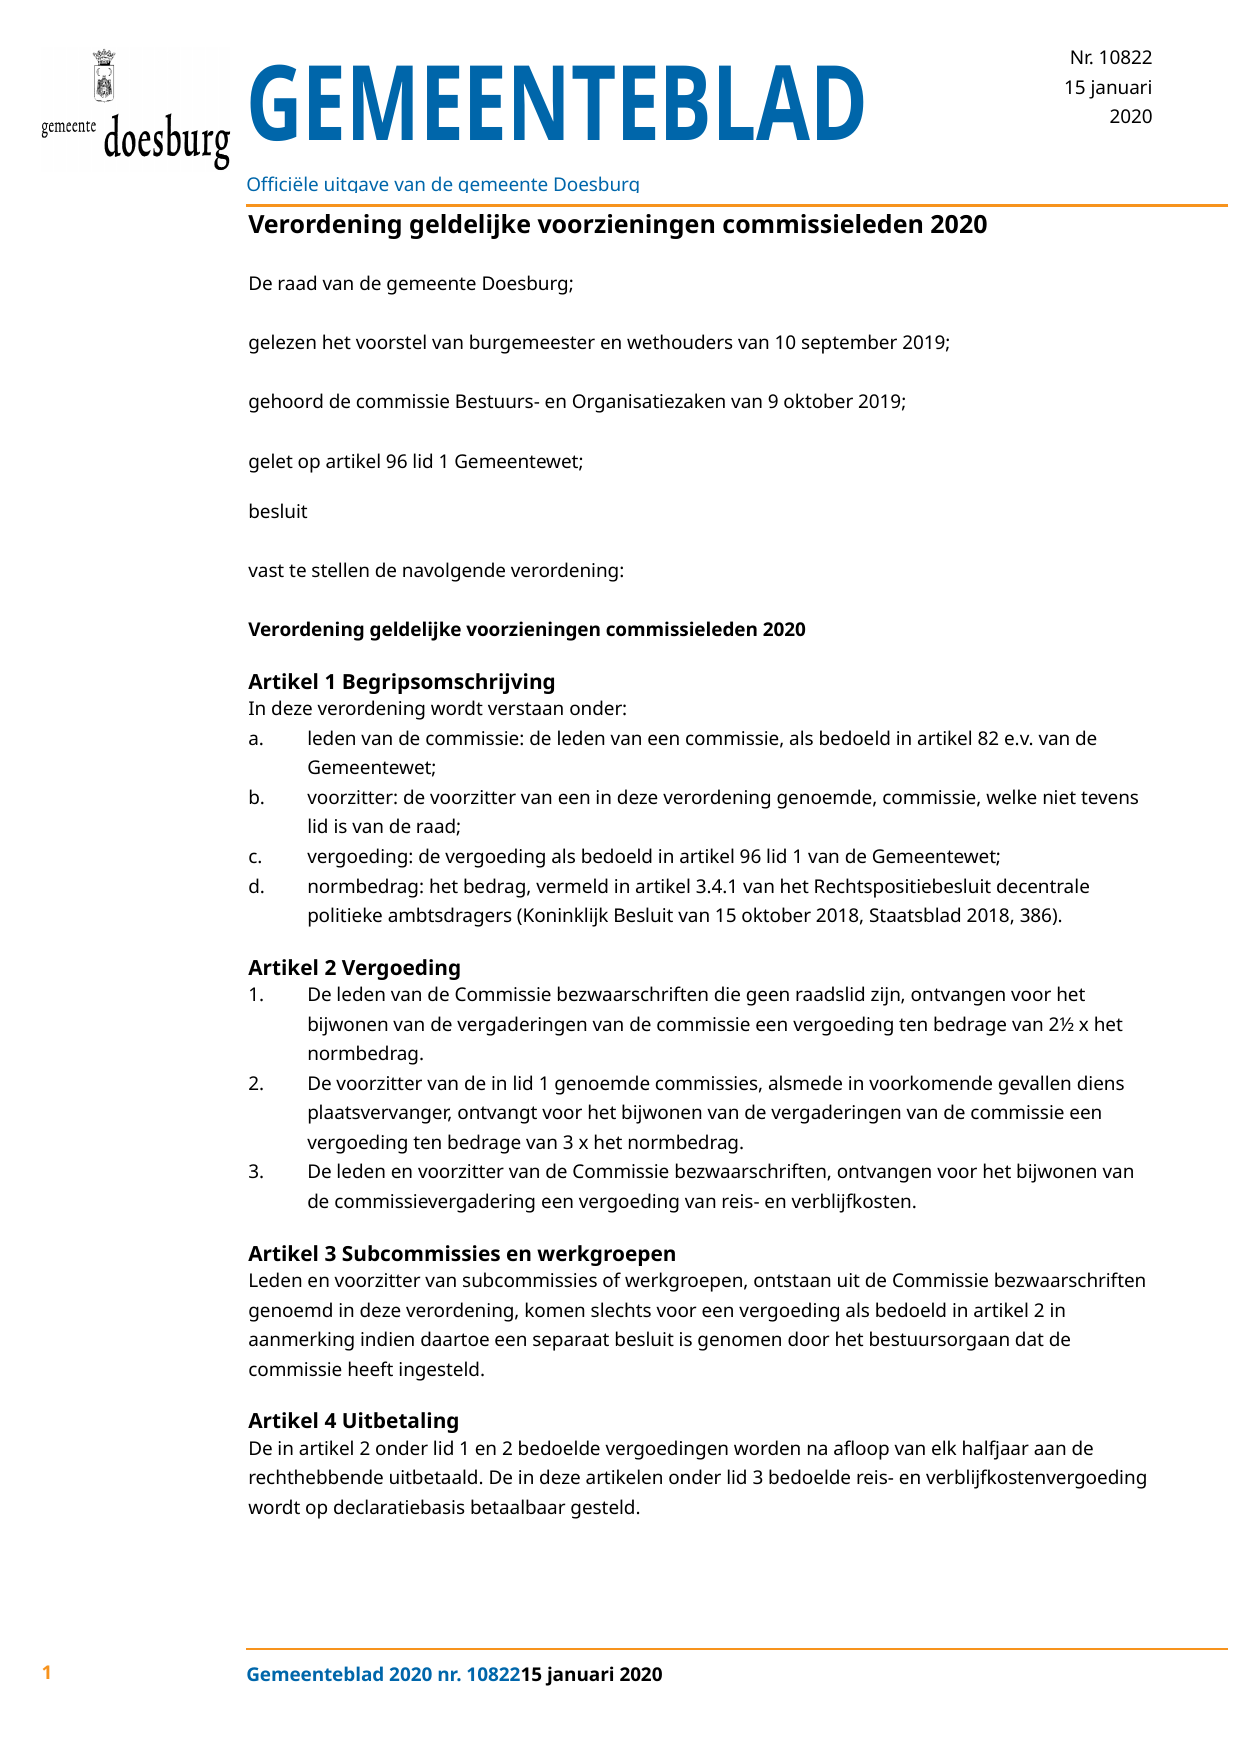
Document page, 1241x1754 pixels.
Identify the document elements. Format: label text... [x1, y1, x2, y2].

text vast te stellen de navolgende verordening: [248, 557, 1152, 583]
text gelet op artikel 96 lid 1 Gemeentewet; [248, 448, 1152, 473]
text Artikel 1 Begripsomschrijving [248, 667, 1152, 695]
text Artikel 4 Uitbetaling [248, 1406, 1152, 1435]
text Artikel 2 Vergoeding [248, 953, 1152, 981]
list De leden en voorzitter van de Commissie bezwaarschriften, ontvangen voor het bijwonen van de commissievergadering een vergoeding van reis- en verblijfkosten. [248, 1159, 1152, 1214]
list De voorzitter van de in lid 1 genoemde commissies, alsmede in voorkomende gevallen diens plaatsvervanger, ontvangt voor het bijwonen van de vergaderingen van de commissie een vergoeding ten bedrage van 3 x het normbedrag. [248, 1070, 1152, 1155]
text Verordening geldelijke voorzieningen commissieleden 2020 [248, 207, 1152, 241]
text gehoord de commissie Bestuurs- en Organisatiezaken van 9 oktober 2019; [248, 389, 1152, 414]
list voorzitter: de voorzitter van een in deze verordening genoemde, commissie, welke niet tevens lid is van de raad; [248, 784, 1152, 839]
text De in artikel 2 onder lid 1 en 2 bedoelde vergoedingen worden na afloop van elk halfjaar aan de rechthebbende uitbetaald. De in deze artikelen onder lid 3 bedoelde reis- en verblijfkostenvergoeding wordt op declaratiebasis betaalbaar gesteld. [248, 1435, 1152, 1520]
text Artikel 3 Subcommissies en werkgroepen [248, 1239, 1152, 1267]
list vergoeding: de vergoeding als bedoeld in artikel 96 lid 1 van de Gemeentewet; [248, 843, 1152, 869]
text Leden en voorzitter van subcommissies of werkgroepen, ontstaan uit de Commissie bezwaarschriften genoemd in deze verordening, komen slechts voor een vergoeding als bedoeld in artikel 2 in aanmerking indien daartoe een separaat besluit is genomen door het bestuursorgaan dat de commissie heeft ingesteld. [248, 1267, 1152, 1382]
text besluit [248, 498, 1152, 524]
text De raad van de gemeente Doesburg; [248, 270, 1152, 296]
text gelezen het voorstel van burgemeester en wethouders van 10 september 2019; [248, 329, 1152, 355]
text In deze verordening wordt verstaan onder: [248, 695, 1152, 721]
list De leden van de Commissie bezwaarschriften die geen raadslid zijn, ontvangen voor het bijwonen van de vergaderingen van de commissie een vergoeding ten bedrage van 2½ x het normbedrag. [248, 981, 1152, 1066]
list normbedrag: het bedrag, vermeld in artikel 3.4.1 van het Rechtspositiebesluit decentrale politieke ambtsdragers (Koninklijk Besluit van 15 oktober 2018, Staatsblad 2018, 386). [248, 873, 1152, 928]
list leden van de commissie: de leden van een commissie, als bedoeld in artikel 82 e.v. van de Gemeentewet; [248, 725, 1152, 780]
picture [41, 47, 231, 172]
text Verordening geldelijke voorzieningen commissieleden 2020 [248, 616, 1152, 642]
